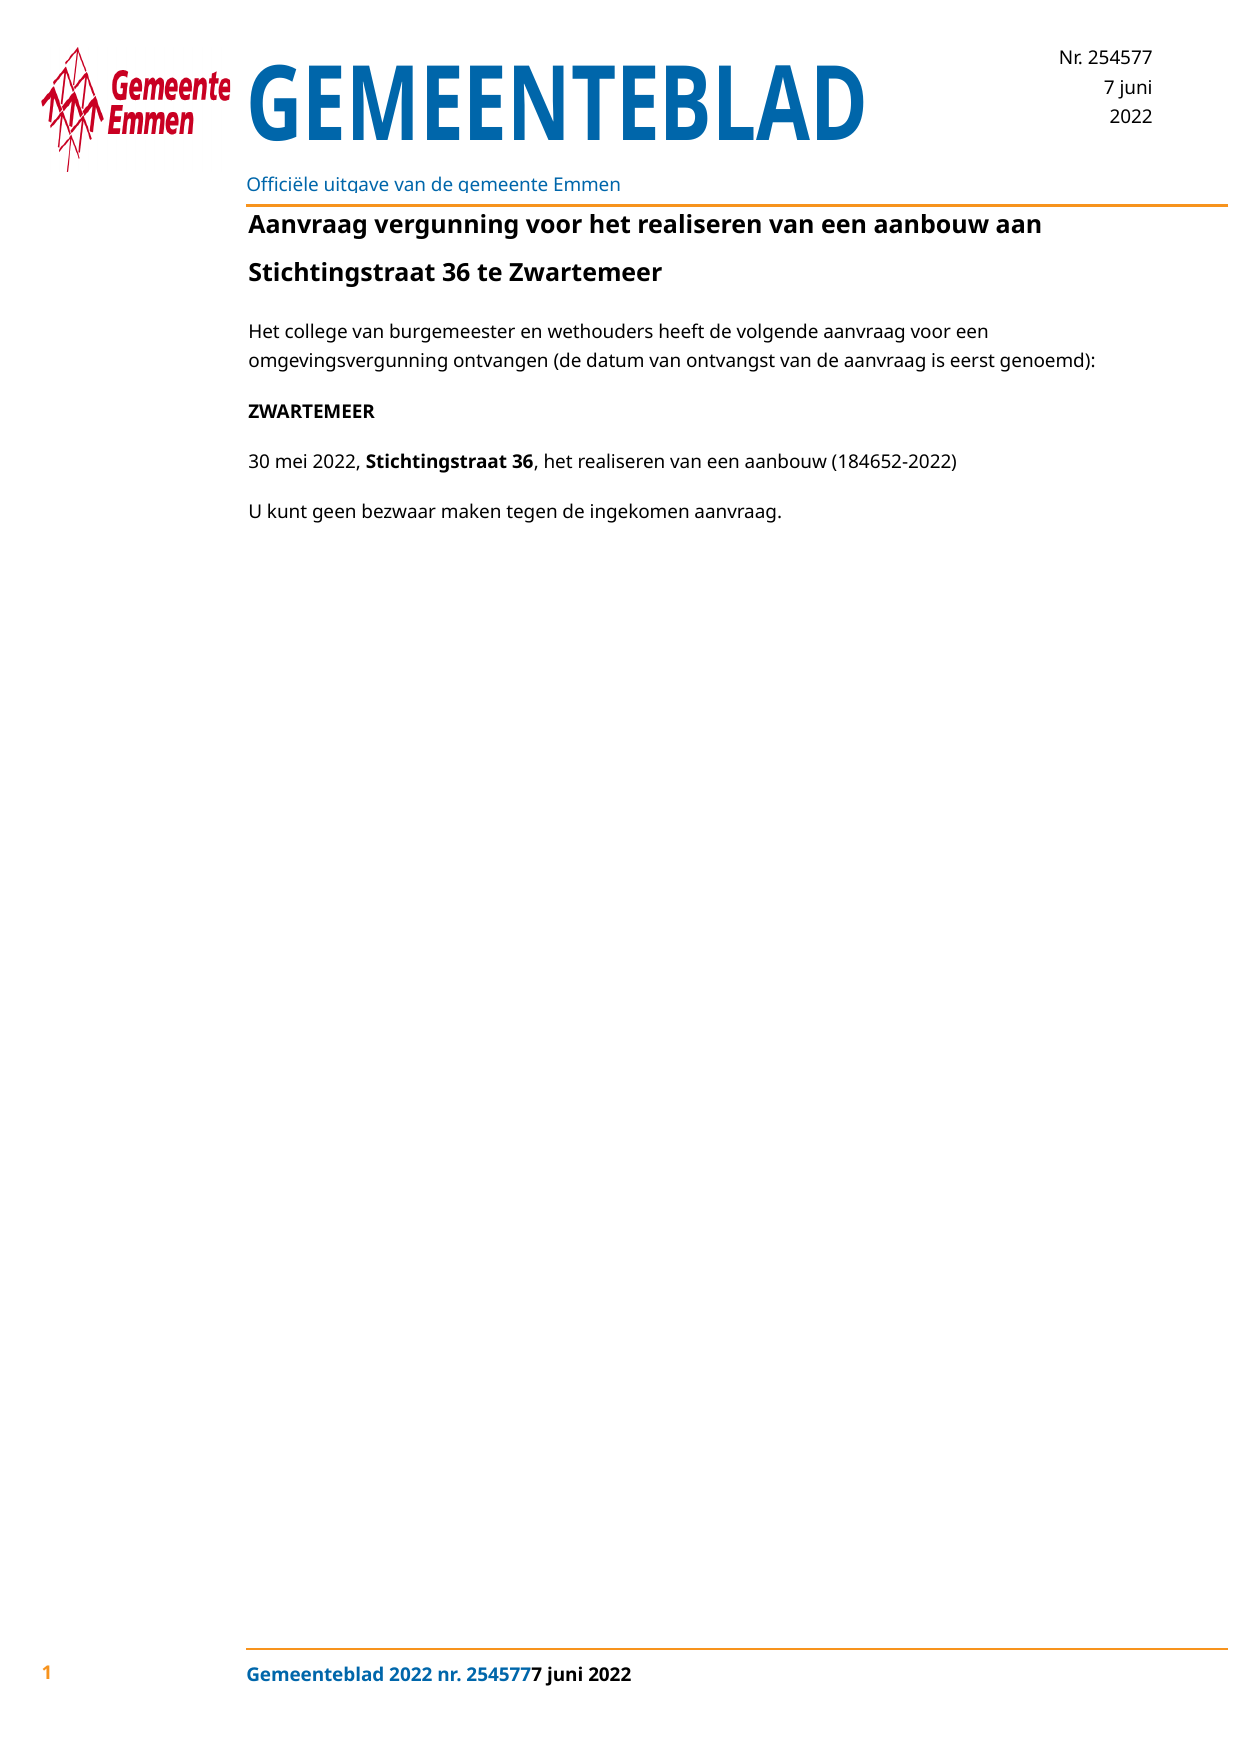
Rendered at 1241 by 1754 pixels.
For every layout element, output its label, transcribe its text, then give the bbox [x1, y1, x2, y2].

text Aanvraag vergunning voor het realiseren van een aanbouw aan Stichtingstraat 36 te Zwartemeer [248, 207, 1152, 288]
text ZWARTEMEER [248, 398, 1152, 424]
text 30 mei 2022, Stichtingstraat 36, het realiseren van een aanbouw (184652-2022) [248, 448, 1152, 474]
picture [41, 47, 231, 172]
text Het college van burgemeester en wethouders heeft de volgende aanvraag voor een omgevingsvergunning ontvangen (de datum van ontvangst van de aanvraag is eerst genoemd): [248, 318, 1152, 373]
text U kunt geen bezwaar maken tegen de ingekomen aanvraag. [248, 499, 1152, 524]
